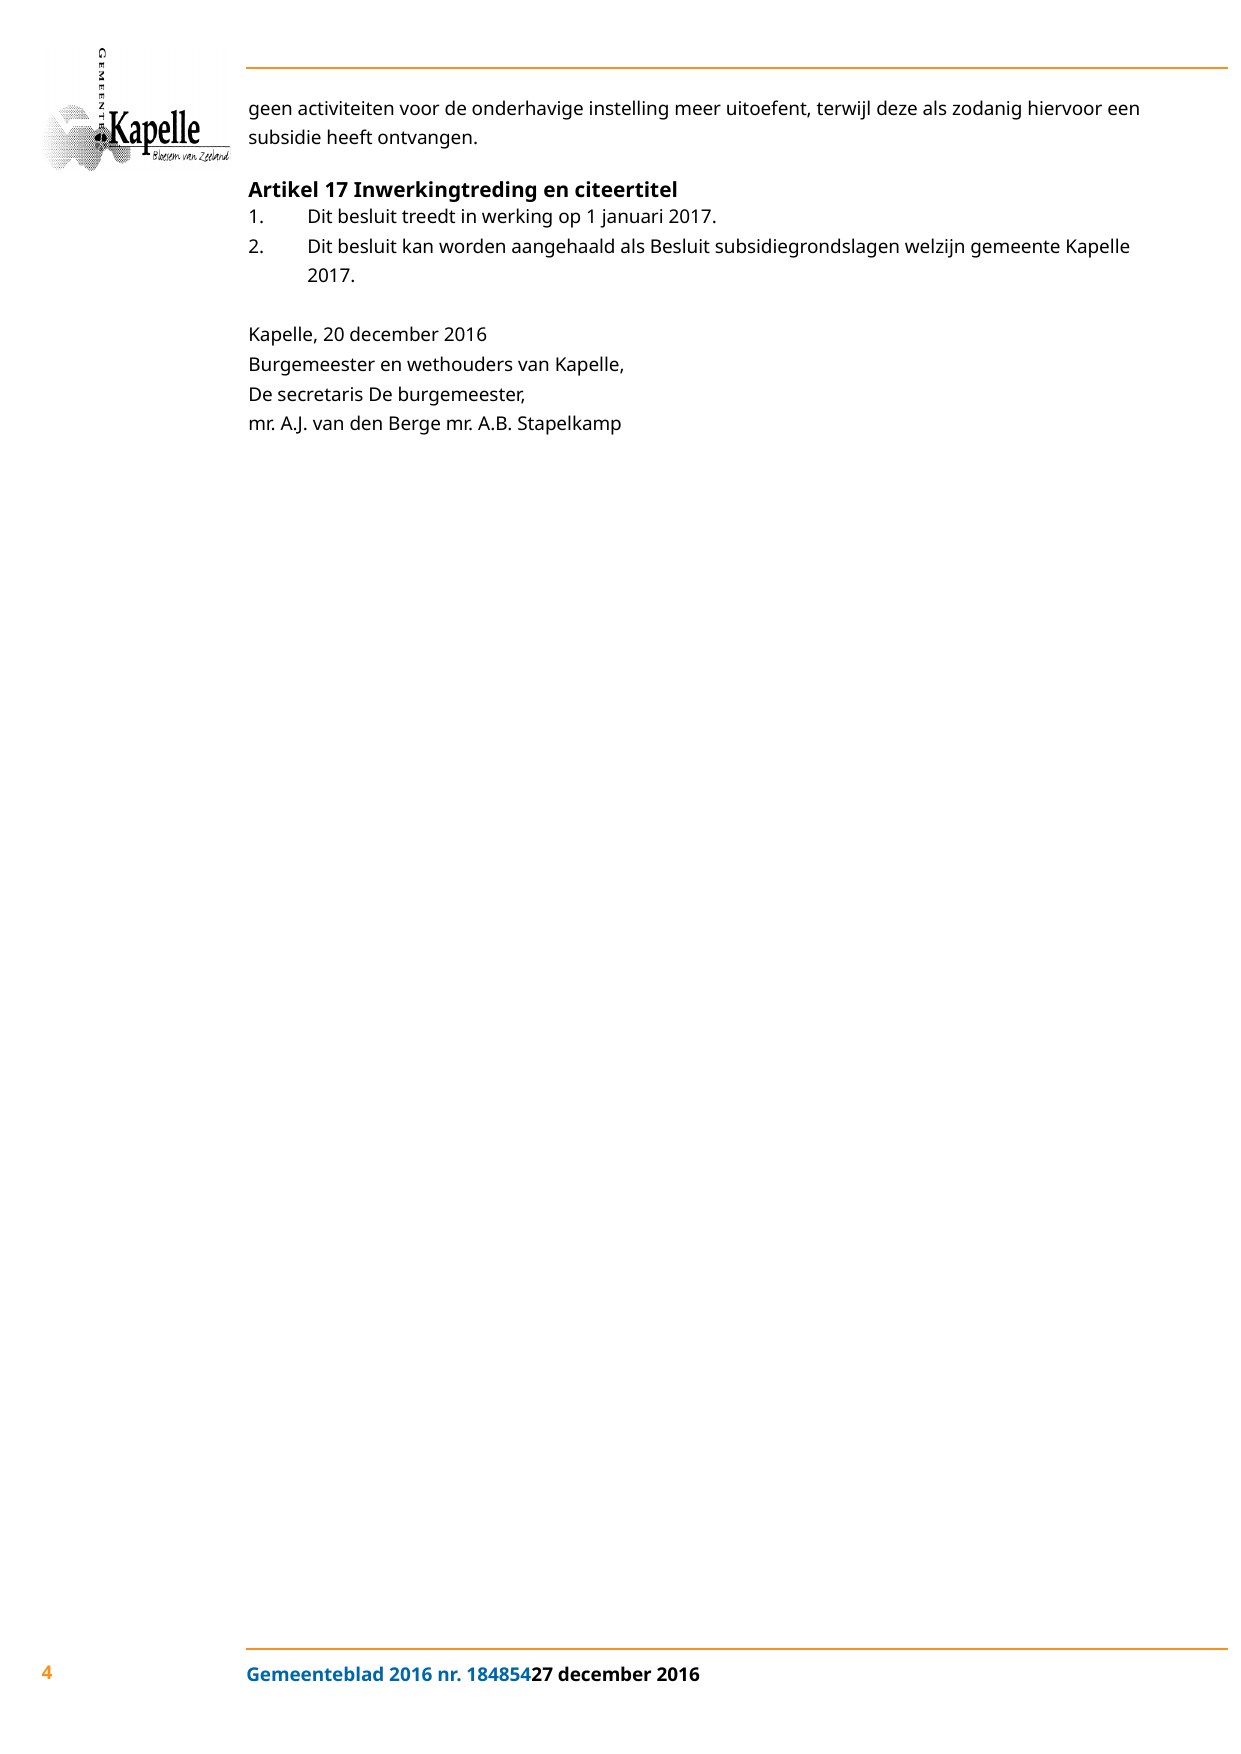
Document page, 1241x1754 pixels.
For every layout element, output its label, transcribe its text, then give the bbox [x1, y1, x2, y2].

text De secretaris De burgemeester, [248, 381, 1152, 406]
text Kapelle, 20 december 2016 [248, 322, 1152, 347]
text mr. A.J. van den Berge mr. A.B. Stapelkamp [248, 410, 1152, 436]
text geen activiteiten voor de onderhavige instelling meer uitoefent, terwijl deze als zodanig hiervoor een subsidie heeft ontvangen. [248, 95, 1152, 150]
list Dit besluit treedt in werking op 1 januari 2017. [248, 203, 1152, 229]
list Dit besluit kan worden aangehaald als Besluit subsidiegrondslagen welzijn gemeente Kapelle 2017. [248, 233, 1152, 288]
text Burgemeester en wethouders van Kapelle, [248, 351, 1152, 377]
text Artikel 17 Inwerkingtreding en citeertitel [248, 175, 1152, 203]
picture [41, 47, 231, 172]
